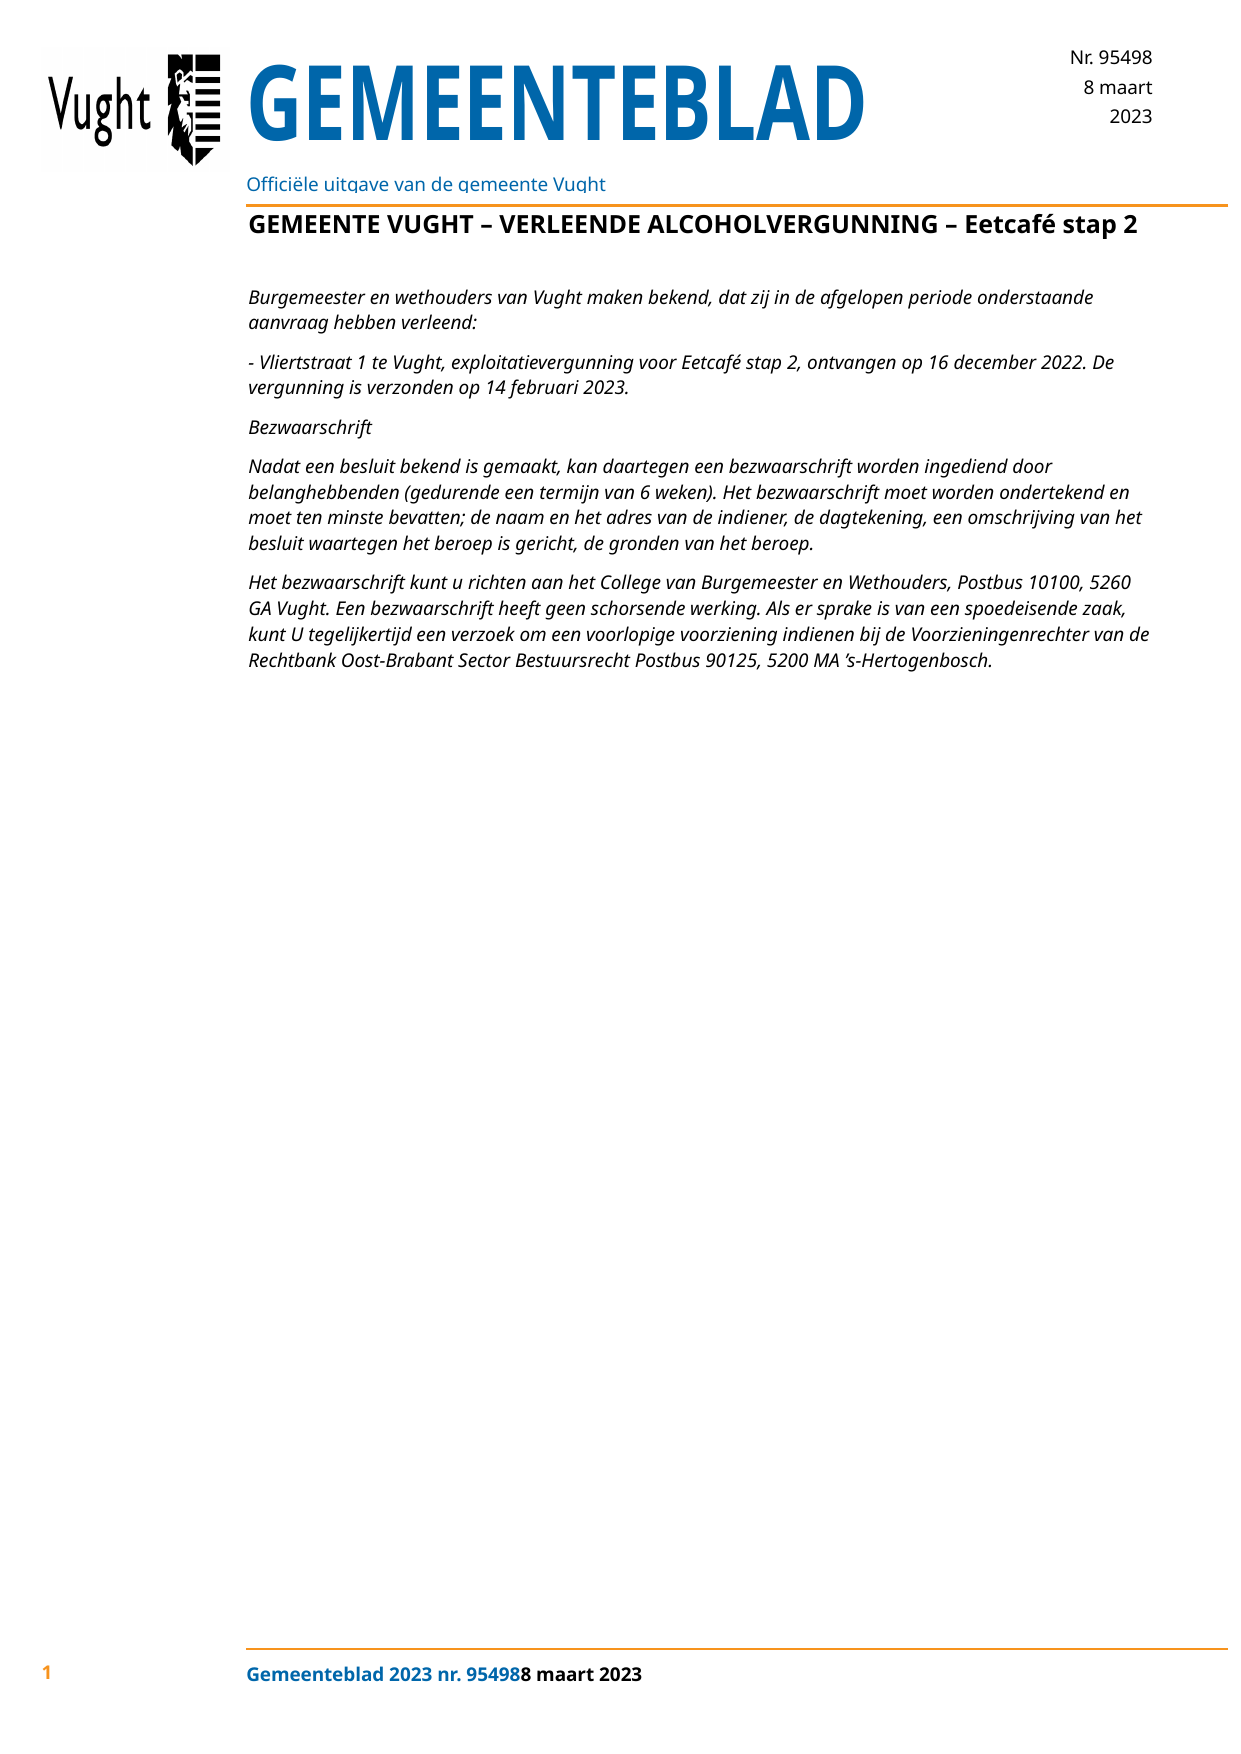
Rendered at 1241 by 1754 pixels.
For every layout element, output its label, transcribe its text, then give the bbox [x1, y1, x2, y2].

text GEMEENTE VUGHT – VERLEENDE ALCOHOLVERGUNNING – Eetcafé stap 2 [248, 207, 1152, 241]
text Het bezwaarschrift kunt u richten aan het College van Burgemeester en Wethouders, Postbus 10100, 5260 GA Vught. Een bezwaarschrift heeft geen schorsende werking. Als er sprake is van een spoedeisende zaak, kunt U tegelijkertijd een verzoek om een voorlopige voorziening indienen bij de Voorzieningenrechter van de Rechtbank Oost-Brabant Sector Bestuursrecht Postbus 90125, 5200 MA ’s-Hertogenbosch. [248, 569, 1152, 672]
text Nadat een besluit bekend is gemaakt, kan daartegen een bezwaarschrift worden ingediend door belanghebbenden (gedurende een termijn van 6 weken). Het bezwaarschrift moet worden ondertekend en moet ten minste bevatten; de naam en het adres van de indiener, de dagtekening, een omschrijving van het besluit waartegen het beroep is gericht, de gronden van het beroep. [248, 453, 1152, 556]
text Burgemeester en wethouders van Vught maken bekend, dat zij in de afgelopen periode onderstaande aanvraag hebben verleend: [248, 284, 1152, 335]
text - Vliertstraat 1 te Vught, exploitatievergunning voor Eetcafé stap 2, ontvangen op 16 december 2022. De vergunning is verzonden op 14 februari 2023. [248, 349, 1152, 400]
picture [41, 47, 231, 172]
text Bezwaarschrift [248, 414, 1152, 439]
